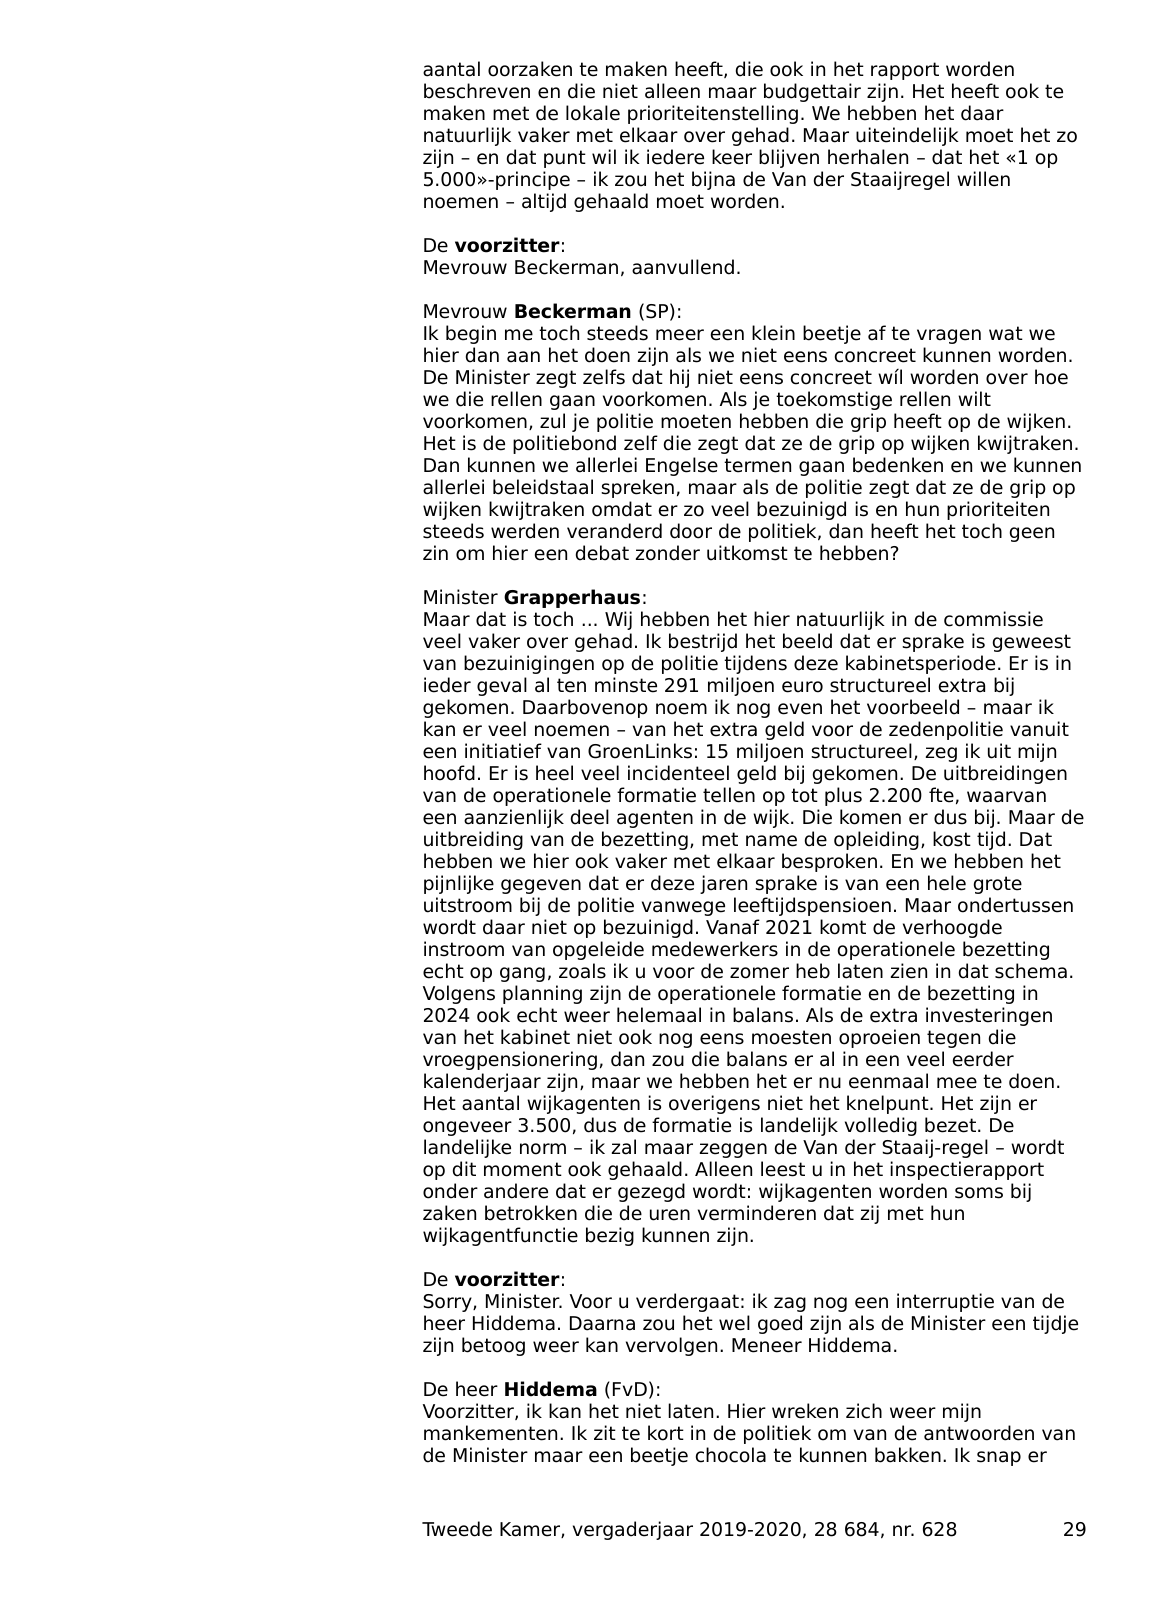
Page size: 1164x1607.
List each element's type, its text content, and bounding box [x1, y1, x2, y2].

text Minister Grapperhaus: [422, 587, 1087, 609]
text De voorzitter: [422, 1269, 1087, 1291]
text De voorzitter: [422, 235, 1087, 257]
text Sorry, Minister. Voor u verdergaat: ik zag nog een interruptie van de heer Hiddema. Daarna zou het wel goed zijn als de Minister een tijdje zijn betoog weer kan vervolgen. Meneer Hiddema. [422, 1291, 1087, 1357]
text Maar dat is toch ... Wij hebben het hier natuurlijk in de commissie veel vaker over gehad. Ik bestrijd het beeld dat er sprake is geweest van bezuinigingen op de politie tijdens deze kabinetsperiode. Er is in ieder geval al ten minste 291 miljoen euro structureel extra bij gekomen. Daarbovenop noem ik nog even het voorbeeld – maar ik kan er veel noemen – van het extra geld voor de zedenpolitie vanuit een initiatief van GroenLinks: 15 miljoen structureel, zeg ik uit mijn hoofd. Er is heel veel incidenteel geld bij gekomen. De uitbreidingen van de operationele formatie tellen op tot plus 2.200 fte, waarvan een aanzienlijk deel agenten in de wijk. Die komen er dus bij. Maar de uitbreiding van de bezetting, met name de opleiding, kost tijd. Dat hebben we hier ook vaker met elkaar besproken. En we hebben het pijnlijke gegeven dat er deze jaren sprake is van een hele grote uitstroom bij de politie vanwege leeftijdspensioen. Maar ondertussen wordt daar niet op bezuinigd. Vanaf 2021 komt de verhoogde instroom van opgeleide medewerkers in de operationele bezetting echt op gang, zoals ik u voor de zomer heb laten zien in dat schema. Volgens planning zijn de operationele formatie en de bezetting in 2024 ook echt weer helemaal in balans. Als de extra investeringen van het kabinet niet ook nog eens moesten oproeien tegen die vroegpensionering, dan zou die balans er al in een veel eerder kalenderjaar zijn, maar we hebben het er nu eenmaal mee te doen. Het aantal wijkagenten is overigens niet het knelpunt. Het zijn er ongeveer 3.500, dus de formatie is landelijk volledig bezet. De landelijke norm – ik zal maar zeggen de Van der Staaij-regel – wordt op dit moment ook gehaald. Alleen leest u in het inspectierapport onder andere dat er gezegd wordt: wijkagenten worden soms bij zaken betrokken die de uren verminderen dat zij met hun wijkagentfunctie bezig kunnen zijn. [422, 609, 1087, 1247]
text Voorzitter, ik kan het niet laten. Hier wreken zich weer mijn mankementen. Ik zit te kort in de politiek om van de antwoorden van de Minister maar een beetje chocola te kunnen bakken. Ik snap er [422, 1401, 1087, 1467]
text De heer Hiddema (FvD): [422, 1379, 1087, 1401]
text Mevrouw Beckerman (SP): [422, 301, 1087, 323]
text Ik begin me toch steeds meer een klein beetje af te vragen wat we hier dan aan het doen zijn als we niet eens concreet kunnen worden. De Minister zegt zelfs dat hij niet eens concreet wíl worden over hoe we die rellen gaan voorkomen. Als je toekomstige rellen wilt voorkomen, zul je politie moeten hebben die grip heeft op de wijken. Het is de politiebond zelf die zegt dat ze de grip op wijken kwijtraken. Dan kunnen we allerlei Engelse termen gaan bedenken en we kunnen allerlei beleidstaal spreken, maar als de politie zegt dat ze de grip op wijken kwijtraken omdat er zo veel bezuinigd is en hun prioriteiten steeds werden veranderd door de politiek, dan heeft het toch geen zin om hier een debat zonder uitkomst te hebben? [422, 323, 1087, 565]
text Mevrouw Beckerman, aanvullend. [422, 257, 1087, 279]
text aantal oorzaken te maken heeft, die ook in het rapport worden beschreven en die niet alleen maar budgettair zijn. Het heeft ook te maken met de lokale prioriteitenstelling. We hebben het daar natuurlijk vaker met elkaar over gehad. Maar uiteindelijk moet het zo zijn – en dat punt wil ik iedere keer blijven herhalen – dat het «1 op 5.000»-principe – ik zou het bijna de Van der Staaijregel willen noemen – altijd gehaald moet worden. [422, 59, 1087, 213]
